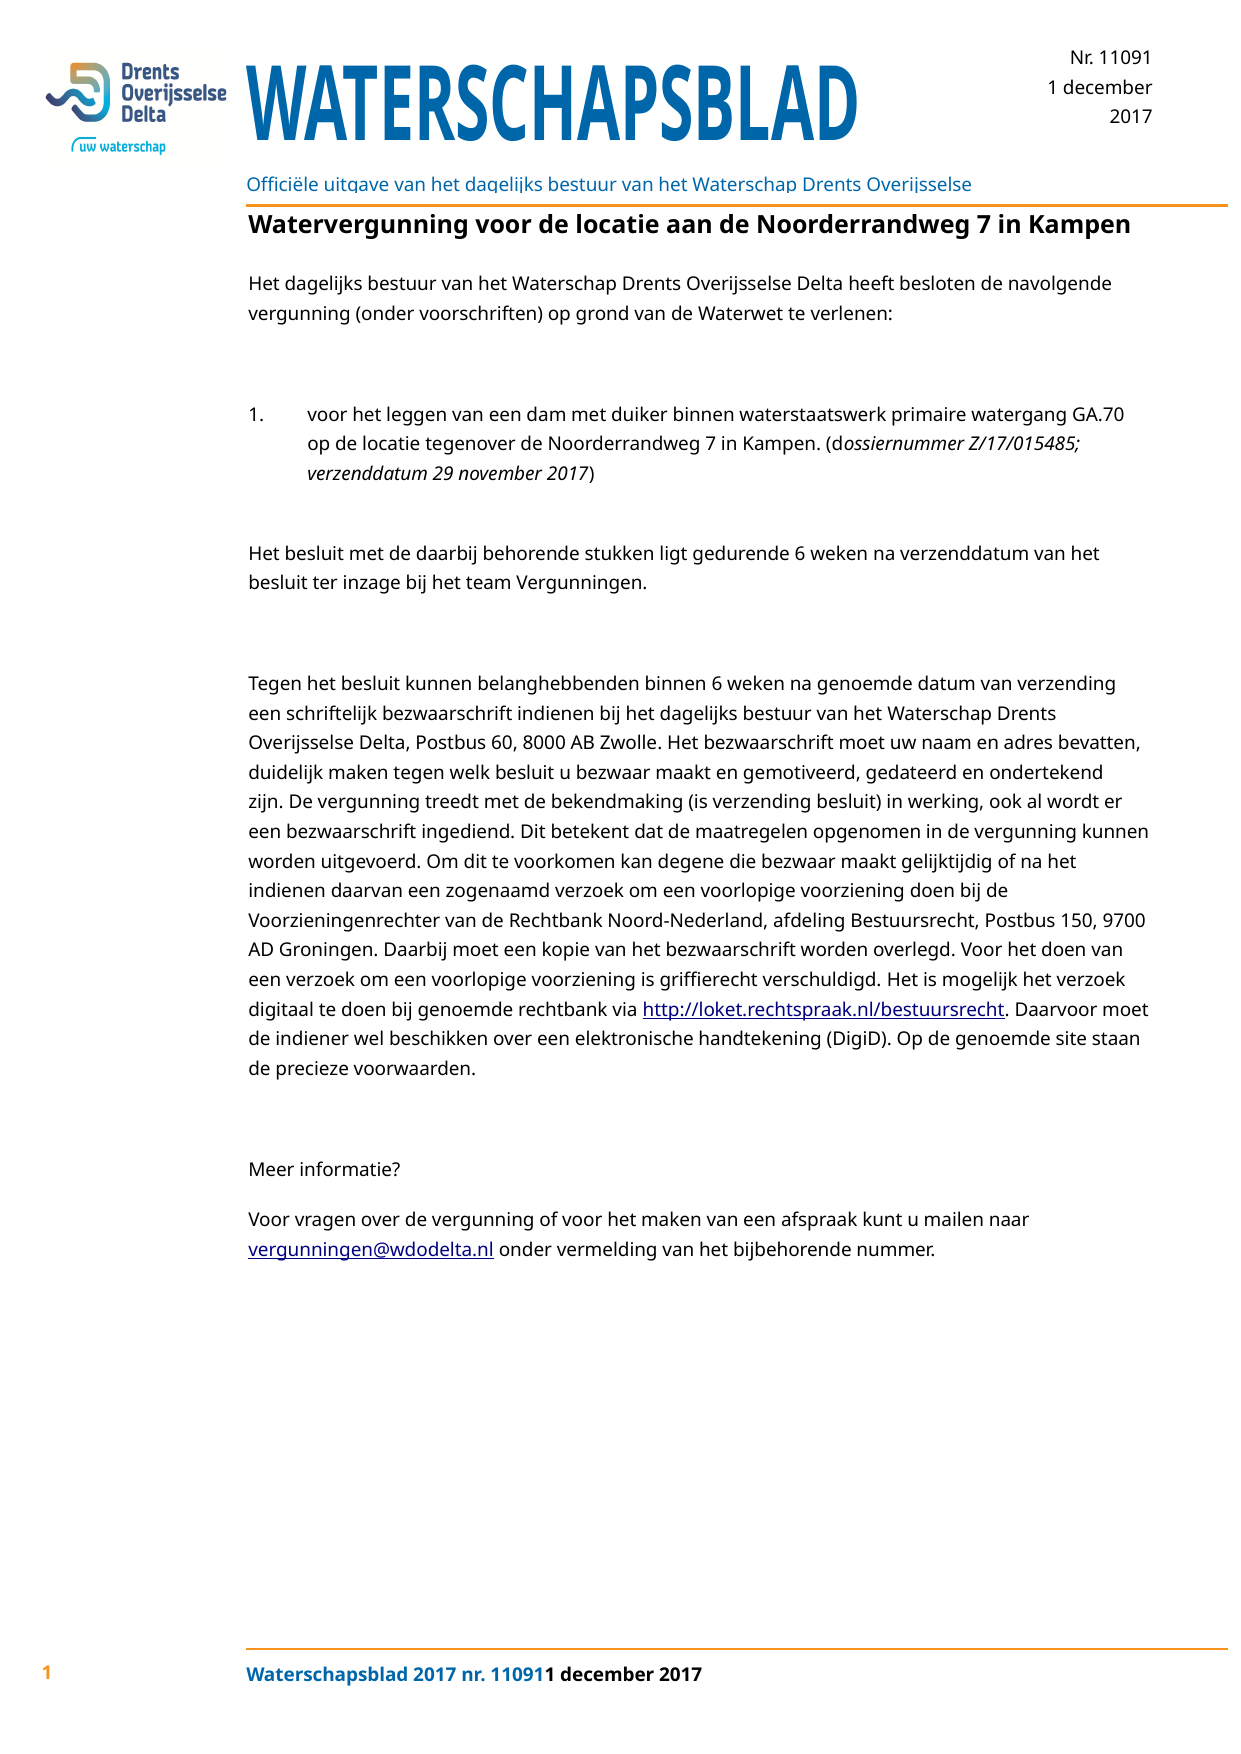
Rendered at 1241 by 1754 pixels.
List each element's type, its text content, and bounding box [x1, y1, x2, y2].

picture [41, 47, 231, 172]
list voor het leggen van een dam met duiker binnen waterstaatswerk primaire watergang GA.70 op de locatie tegenover de Noorderrandweg 7 in Kampen. (dossiernummer Z/17/015485; verzenddatum 29 november 2017) [248, 401, 1152, 486]
text Meer informatie? [248, 1156, 1152, 1181]
text Tegen het besluit kunnen belanghebbenden binnen 6 weken na genoemde datum van verzending een schriftelijk bezwaarschrift indienen bij het dagelijks bestuur van het Waterschap Drents Overijsselse Delta, Postbus 60, 8000 AB Zwolle. Het bezwaarschrift moet uw naam en adres bevatten, duidelijk maken tegen welk besluit u bezwaar maakt en gemotiveerd, gedateerd en ondertekend zijn. De vergunning treedt met de bekendmaking (is verzending besluit) in werking, ook al wordt er een bezwaarschrift ingediend. Dit betekent dat de maatregelen opgenomen in de vergunning kunnen worden uitgevoerd. Om dit te voorkomen kan degene die bezwaar maakt gelijktijdig of na het indienen daarvan een zogenaamd verzoek om een voorlopige voorziening doen bij de Voorzieningenrechter van de Rechtbank Noord-Nederland, afdeling Bestuursrecht, Postbus 150, 9700 AD Groningen. Daarbij moet een kopie van het bezwaarschrift worden overlegd. Voor het doen van een verzoek om een voorlopige voorziening is griffierecht verschuldigd. Het is mogelijk het verzoek digitaal te doen bij genoemde rechtbank via http://loket.rechtspraak.nl/bestuursrecht. Daarvoor moet de indiener wel beschikken over een elektronische handtekening (DigiD). Op de genoemde site staan de precieze voorwaarden. [248, 670, 1152, 1081]
text Watervergunning voor de locatie aan de Noorderrandweg 7 in Kampen [248, 207, 1152, 241]
text Voor vragen over de vergunning of voor het maken van een afspraak kunt u mailen naar vergunningen@wdodelta.nl onder vermelding van het bijbehorende nummer. [248, 1206, 1152, 1261]
text Het besluit met de daarbij behorende stukken ligt gedurende 6 weken na verzenddatum van het besluit ter inzage bij het team Vergunningen. [248, 540, 1152, 595]
text Het dagelijks bestuur van het Waterschap Drents Overijsselse Delta heeft besloten de navolgende vergunning (onder voorschriften) op grond van de Waterwet te verlenen: [248, 270, 1152, 326]
